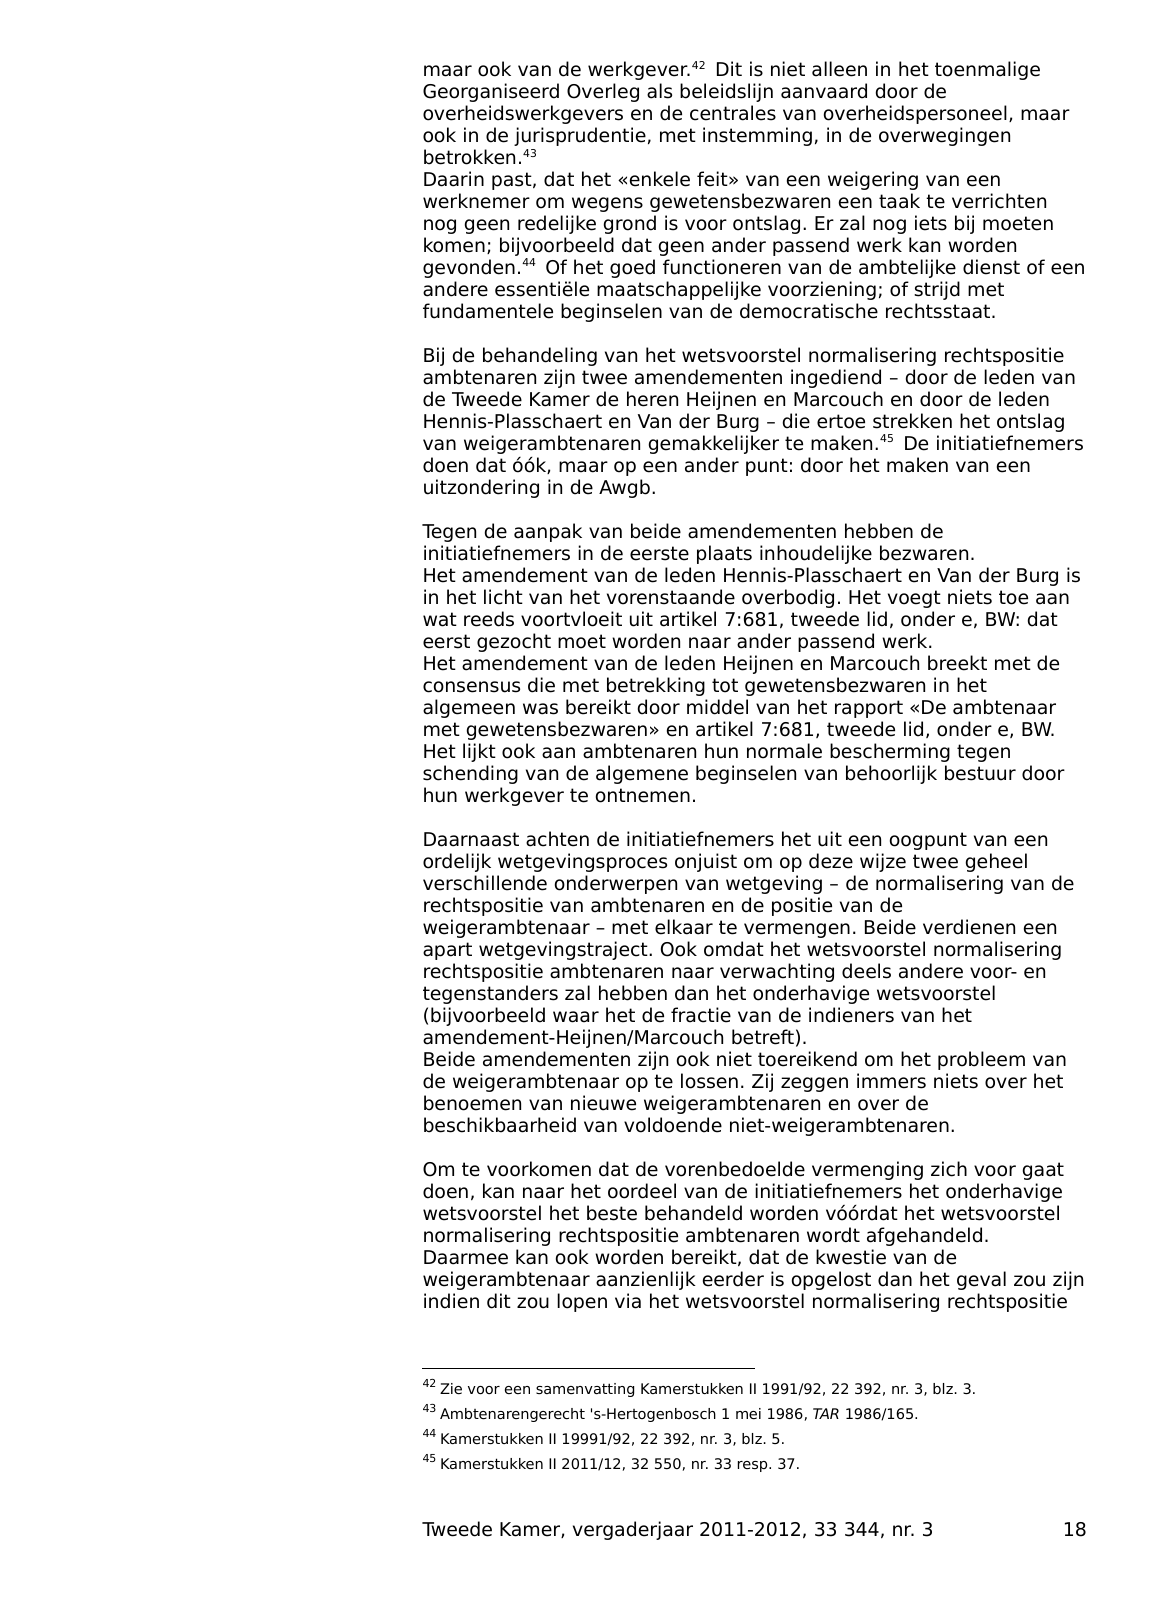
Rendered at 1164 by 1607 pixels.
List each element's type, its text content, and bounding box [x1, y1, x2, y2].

text Daarin past, dat het «enkele feit» van een weigering van een werknemer om wegens gewetensbezwaren een taak te verrichten nog geen redelijke grond is voor ontslag. Er zal nog iets bij moeten komen; bijvoorbeeld dat geen ander passend werk kan worden gevonden. Of het goed functioneren van de ambtelijke dienst of een andere essentiële maatschappelijke voorziening; of strijd met fundamentele beginselen van de democratische rechtsstaat. [422, 169, 1087, 323]
text Daarmee kan ook worden bereikt, dat de kwestie van de weigerambtenaar aanzienlijk eerder is opgelost dan het geval zou zijn indien dit zou lopen via het wetsvoorstel normalisering rechtspositie [422, 1247, 1087, 1313]
text Daarnaast achten de initiatiefnemers het uit een oogpunt van een ordelijk wetgevingsproces onjuist om op deze wijze twee geheel verschillende onderwerpen van wetgeving – de normalisering van de rechtspositie van ambtenaren en de positie van de weigerambtenaar – met elkaar te vermengen. Beide verdienen een apart wetgevingstraject. Ook omdat het wetsvoorstel normalisering rechtspositie ambtenaren naar verwachting deels andere voor- en tegenstanders zal hebben dan het onderhavige wetsvoorstel (bijvoorbeeld waar het de fractie van de indieners van het amendement-Heijnen/Marcouch betreft). [422, 829, 1087, 1049]
text Kamerstukken II 2011/12, 32 550, nr. 33 resp. 37. [422, 1452, 1087, 1474]
text Bij de behandeling van het wetsvoorstel normalisering rechtspositie ambtenaren zijn twee amendementen ingediend – door de leden van de Tweede Kamer de heren Heijnen en Marcouch en door de leden Hennis-Plasschaert en Van der Burg – die ertoe strekken het ontslag van weigerambtenaren gemakkelijker te maken. De initiatiefnemers doen dat óók, maar op een ander punt: door het maken van een uitzondering in de Awgb. [422, 345, 1087, 499]
text Het amendement van de leden Hennis-Plasschaert en Van der Burg is in het licht van het vorenstaande overbodig. Het voegt niets toe aan wat reeds voortvloeit uit artikel 7:681, tweede lid, onder e, BW: dat eerst gezocht moet worden naar ander passend werk. [422, 565, 1087, 653]
text Ambtenarengerecht 's-Hertogenbosch 1 mei 1986, TAR 1986/165. [422, 1402, 1087, 1424]
text Het amendement van de leden Heijnen en Marcouch breekt met de consensus die met betrekking tot gewetensbezwaren in het algemeen was bereikt door middel van het rapport «De ambtenaar met gewetensbezwaren» en artikel 7:681, tweede lid, onder e, BW. Het lijkt ook aan ambtenaren hun normale bescherming tegen schending van de algemene beginselen van behoorlijk bestuur door hun werkgever te ontnemen. [422, 653, 1087, 807]
text Kamerstukken II 19991/92, 22 392, nr. 3, blz. 5. [422, 1427, 1087, 1449]
text Om te voorkomen dat de vorenbedoelde vermenging zich voor gaat doen, kan naar het oordeel van de initiatiefnemers het onderhavige wetsvoorstel het beste behandeld worden vóórdat het wetsvoorstel normalisering rechtspositie ambtenaren wordt afgehandeld. [422, 1159, 1087, 1247]
text Beide amendementen zijn ook niet toereikend om het probleem van de weigerambtenaar op te lossen. Zij zeggen immers niets over het benoemen van nieuwe weigerambtenaren en over de beschikbaarheid van voldoende niet-weigerambtenaren. [422, 1049, 1087, 1137]
text Tegen de aanpak van beide amendementen hebben de initiatiefnemers in de eerste plaats inhoudelijke bezwaren. [422, 521, 1087, 565]
text Zie voor een samenvatting Kamerstukken II 1991/92, 22 392, nr. 3, blz. 3. [422, 1377, 1087, 1399]
text maar ook van de werkgever. Dit is niet alleen in het toenmalige Georganiseerd Overleg als beleidslijn aanvaard door de overheidswerkgevers en de centrales van overheidspersoneel, maar ook in de jurisprudentie, met instemming, in de overwegingen betrokken. [422, 59, 1087, 169]
